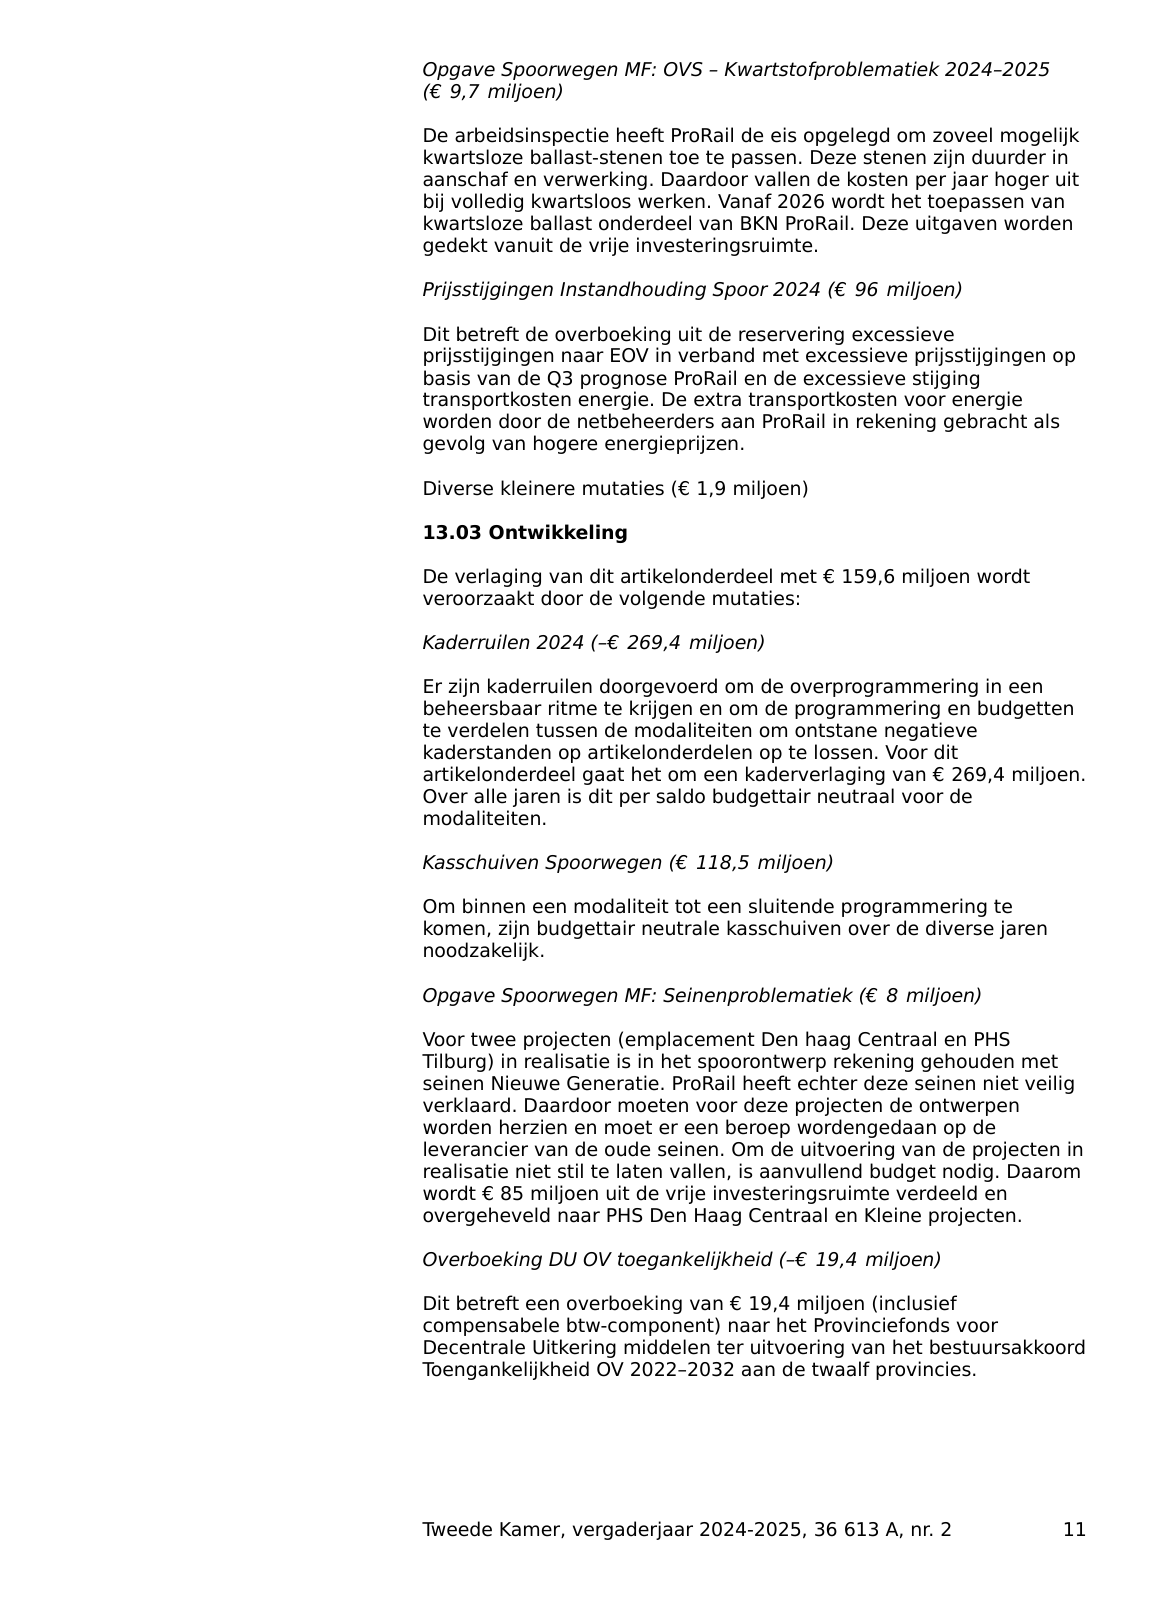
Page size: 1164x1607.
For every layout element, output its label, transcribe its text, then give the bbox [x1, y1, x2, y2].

text Voor twee projecten (emplacement Den haag Centraal en PHS Tilburg) in realisatie is in het spoorontwerp rekening gehouden met seinen Nieuwe Generatie. ProRail heeft echter deze seinen niet veilig verklaard. Daardoor moeten voor deze projecten de ontwerpen worden herzien en moet er een beroep wordengedaan op de leverancier van de oude seinen. Om de uitvoering van de projecten in realisatie niet stil te laten vallen, is aanvullend budget nodig. Daarom wordt € 85 miljoen uit de vrije investeringsruimte verdeeld en overgeheveld naar PHS Den Haag Centraal en Kleine projecten. [422, 1029, 1087, 1226]
text Dit betreft een overboeking van € 19,4 miljoen (inclusief compensabele btw-component) naar het Provinciefonds voor Decentrale Uitkering middelen ter uitvoering van het bestuursakkoord Toengankelijkheid OV 2022–2032 aan de twaalf provincies. [422, 1293, 1087, 1381]
subtitle Overboeking DU OV toegankelijkheid (–€ 19,4 miljoen) [422, 1249, 1087, 1271]
text De arbeidsinspectie heeft ProRail de eis opgelegd om zoveel mogelijk kwartsloze ballast-stenen toe te passen. Deze stenen zijn duurder in aanschaf en verwerking. Daardoor vallen de kosten per jaar hoger uit bij volledig kwartsloos werken. Vanaf 2026 wordt het toepassen van kwartsloze ballast onderdeel van BKN ProRail. Deze uitgaven worden gedekt vanuit de vrije investeringsruimte. [422, 125, 1087, 257]
subtitle 13.03 Ontwikkeling [422, 522, 1087, 544]
text Dit betreft de overboeking uit de reservering excessieve prijsstijgingen naar EOV in verband met excessieve prijsstijgingen op basis van de Q3 prognose ProRail en de excessieve stijging transportkosten energie. De extra transportkosten voor energie worden door de netbeheerders aan ProRail in rekening gebracht als gevolg van hogere energieprijzen. [422, 323, 1087, 455]
subtitle Opgave Spoorwegen MF: Seinenproblematiek (€ 8 miljoen) [422, 984, 1087, 1006]
text Er zijn kaderruilen doorgevoerd om de overprogrammering in een beheersbaar ritme te krijgen en om de programmering en budgetten te verdelen tussen de modaliteiten om ontstane negatieve kaderstanden op artikelonderdelen op te lossen. Voor dit artikelonderdeel gaat het om een kaderverlaging van € 269,4 miljoen. Over alle jaren is dit per saldo budgettair neutraal voor de modaliteiten. [422, 676, 1087, 830]
subtitle Kasschuiven Spoorwegen (€ 118,5 miljoen) [422, 852, 1087, 874]
text Diverse kleinere mutaties (€ 1,9 miljoen) [422, 477, 1087, 499]
subtitle Kaderruilen 2024 (–€ 269,4 miljoen) [422, 632, 1087, 654]
subtitle Opgave Spoorwegen MF: OVS – Kwartstofproblematiek 2024–2025 (€ 9,7 miljoen) [422, 59, 1087, 103]
text De verlaging van dit artikelonderdeel met € 159,6 miljoen wordt veroorzaakt door de volgende mutaties: [422, 566, 1087, 610]
subtitle Prijsstijgingen Instandhouding Spoor 2024 (€ 96 miljoen) [422, 279, 1087, 301]
text Om binnen een modaliteit tot een sluitende programmering te komen, zijn budgettair neutrale kasschuiven over de diverse jaren noodzakelijk. [422, 896, 1087, 962]
